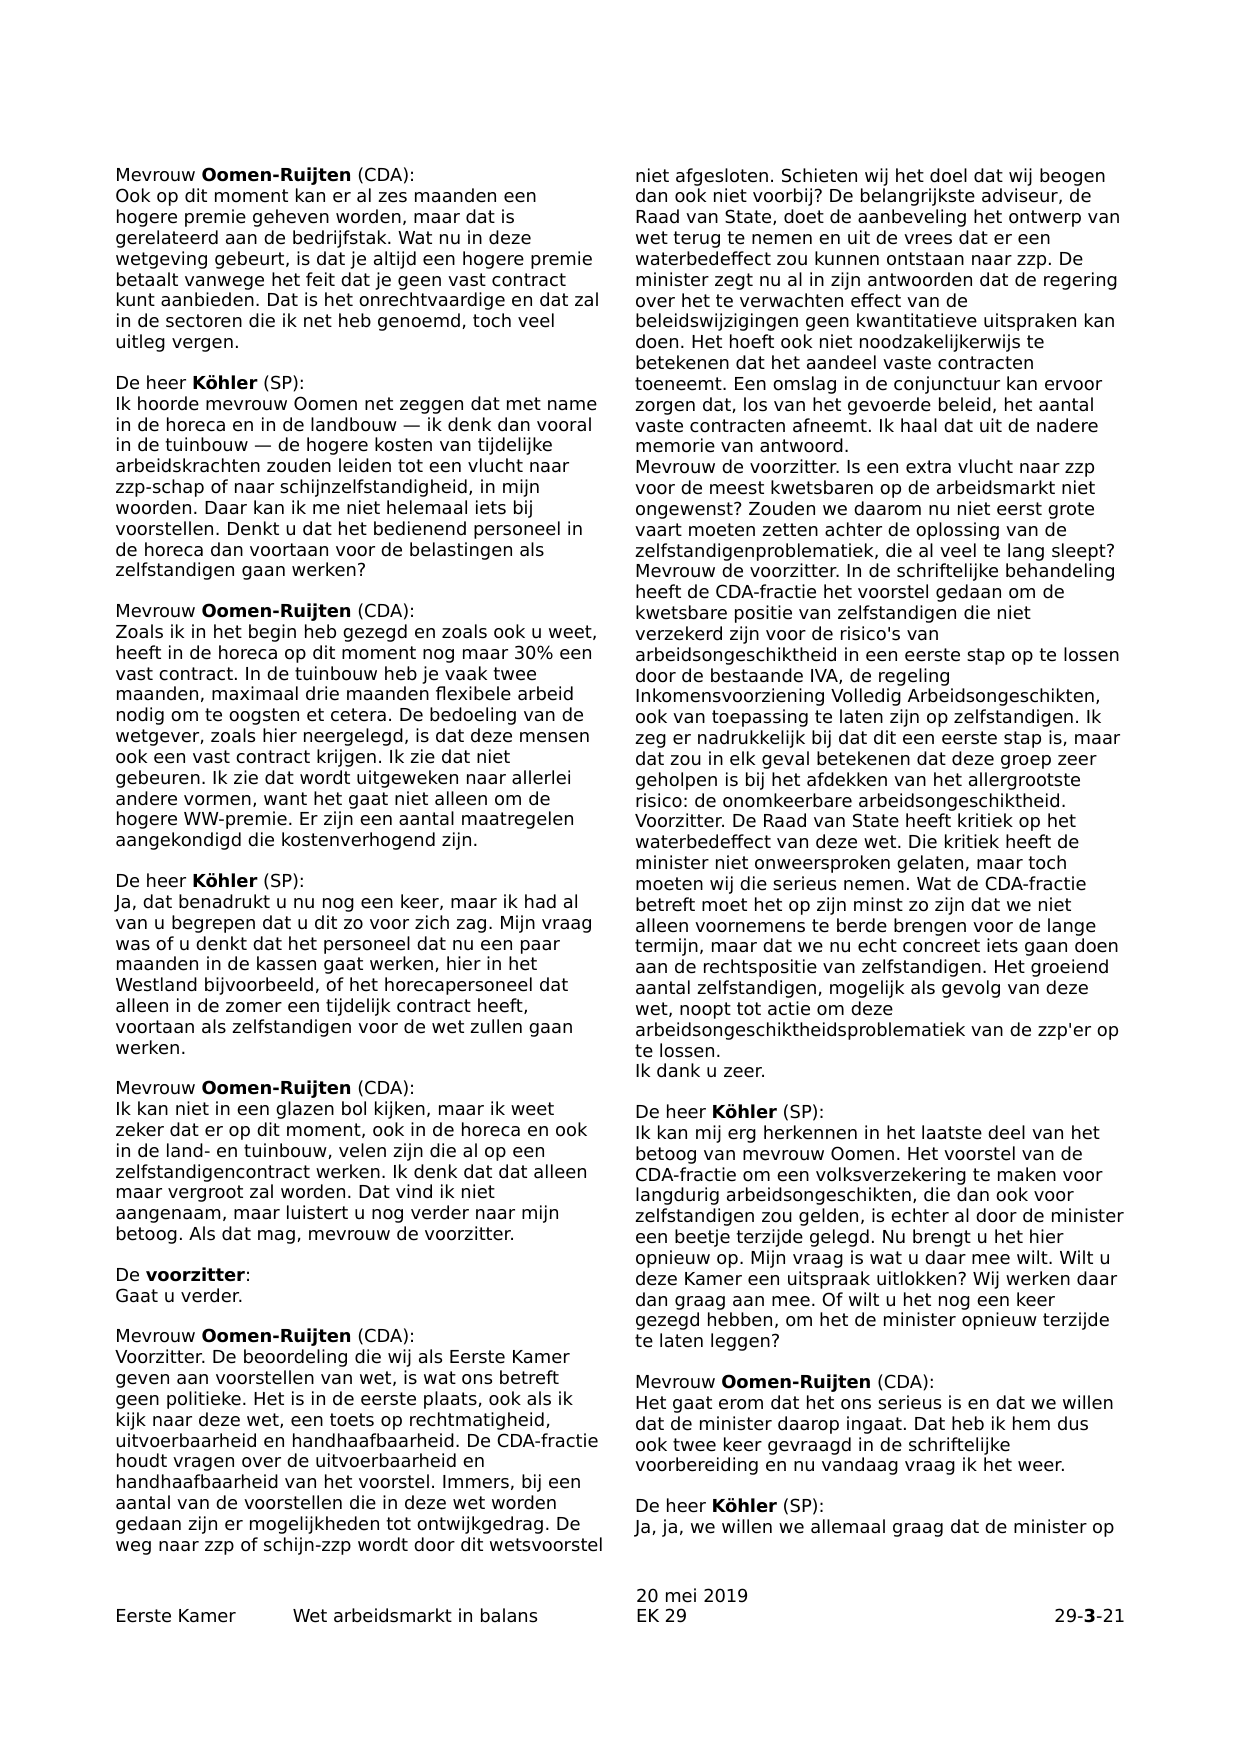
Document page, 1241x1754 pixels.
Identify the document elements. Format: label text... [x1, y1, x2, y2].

text Ja, dat benadrukt u nu nog een keer, maar ik had al van u begrepen dat u dit zo voor zich zag. Mijn vraag was of u denkt dat het personeel dat nu een paar maanden in de kassen gaat werken, hier in het Westland bijvoorbeeld, of het horecapersoneel dat alleen in de zomer een tijdelijk contract heeft, voortaan als zelfstandigen voor de wet zullen gaan werken. [115, 892, 605, 1058]
text Gaat u verder. [115, 1286, 605, 1306]
text Voorzitter. De beoordeling die wij als Eerste Kamer geven aan voorstellen van wet, is wat ons betreft geen politieke. Het is in de eerste plaats, ook als ik kijk naar deze wet, een toets op rechtmatigheid, uitvoerbaarheid en handhaafbaarheid. De CDA-fractie houdt vragen over de uitvoerbaarheid en handhaafbaarheid van het voorstel. Immers, bij een aantal van de voorstellen die in deze wet worden gedaan zijn er mogelijkheden tot ontwijkgedrag. De weg naar zzp of schijn-zzp wordt door dit wetsvoorstel [115, 1347, 605, 1555]
text Mevrouw de voorzitter. In de schriftelijke behandeling heeft de CDA-fractie het voorstel gedaan om de kwetsbare positie van zelfstandigen die niet verzekerd zijn voor de risico's van arbeidsongeschiktheid in een eerste stap op te lossen door de bestaande IVA, de regeling Inkomensvoorziening Volledig Arbeidsongeschikten, ook van toepassing te laten zijn op zelfstandigen. Ik zeg er nadrukkelijk bij dat dit een eerste stap is, maar dat zou in elk geval betekenen dat deze groep zeer geholpen is bij het afdekken van het allergrootste risico: de onomkeerbare arbeidsongeschiktheid. [635, 561, 1125, 811]
text Ja, ja, we willen we allemaal graag dat de minister op [635, 1517, 1125, 1537]
text Mevrouw Oomen-Ruijten (CDA): [635, 1372, 1125, 1393]
text Mevrouw Oomen-Ruijten (CDA): [115, 1078, 605, 1099]
text Ik dank u zeer. [635, 1061, 1125, 1082]
text Voorzitter. De Raad van State heeft kritiek op het waterbedeffect van deze wet. Die kritiek heeft de minister niet onweersproken gelaten, maar toch moeten wij die serieus nemen. Wat de CDA-fractie betreft moet het op zijn minst zo zijn dat we niet alleen voornemens te berde brengen voor de lange termijn, maar dat we nu echt concreet iets gaan doen aan de rechtspositie van zelfstandigen. Het groeiend aantal zelfstandigen, mogelijk als gevolg van deze wet, noopt tot actie om deze arbeidsongeschiktheidsproblematiek van de zzp'er op te lossen. [635, 811, 1125, 1061]
text Ik kan niet in een glazen bol kijken, maar ik weet zeker dat er op dit moment, ook in de horeca en ook in de land- en tuinbouw, velen zijn die al op een zelfstandigencontract werken. Ik denk dat dat alleen maar vergroot zal worden. Dat vind ik niet aangenaam, maar luistert u nog verder naar mijn betoog. Als dat mag, mevrouw de voorzitter. [115, 1099, 605, 1245]
text Mevrouw Oomen-Ruijten (CDA): [115, 601, 605, 622]
text De heer Köhler (SP): [635, 1102, 1125, 1123]
text Zoals ik in het begin heb gezegd en zoals ook u weet, heeft in de horeca op dit moment nog maar 30% een vast contract. In de tuinbouw heb je vaak twee maanden, maximaal drie maanden flexibele arbeid nodig om te oogsten et cetera. De bedoeling van de wetgever, zoals hier neergelegd, is dat deze mensen ook een vast contract krijgen. Ik zie dat niet gebeuren. Ik zie dat wordt uitgeweken naar allerlei andere vormen, want het gaat niet alleen om de hogere WW-premie. Er zijn een aantal maatregelen aangekondigd die kostenverhogend zijn. [115, 622, 605, 851]
text De heer Köhler (SP): [635, 1496, 1125, 1517]
text Ik hoorde mevrouw Oomen net zeggen dat met name in de horeca en in de landbouw — ik denk dan vooral in de tuinbouw — de hogere kosten van tijdelijke arbeidskrachten zouden leiden tot een vlucht naar zzp-schap of naar schijnzelfstandigheid, in mijn woorden. Daar kan ik me niet helemaal iets bij voorstellen. Denkt u dat het bedienend personeel in de horeca dan voortaan voor de belastingen als zelfstandigen gaan werken? [115, 393, 605, 581]
text Mevrouw Oomen-Ruijten (CDA): [115, 165, 605, 186]
text De voorzitter: [115, 1265, 605, 1286]
text Het gaat erom dat het ons serieus is en dat we willen dat de minister daarop ingaat. Dat heb ik hem dus ook twee keer gevraagd in de schriftelijke voorbereiding en nu vandaag vraag ik het weer. [635, 1393, 1125, 1476]
text niet afgesloten. Schieten wij het doel dat wij beogen dan ook niet voorbij? De belangrijkste adviseur, de Raad van State, doet de aanbeveling het ontwerp van wet terug te nemen en uit de vrees dat er een waterbedeffect zou kunnen ontstaan naar zzp. De minister zegt nu al in zijn antwoorden dat de regering over het te verwachten effect van de beleidswijzigingen geen kwantitatieve uitspraken kan doen. Het hoeft ook niet noodzakelijkerwijs te betekenen dat het aandeel vaste contracten toeneemt. Een omslag in de conjunctuur kan ervoor zorgen dat, los van het gevoerde beleid, het aantal vaste contracten afneemt. Ik haal dat uit de nadere memorie van antwoord. [635, 165, 1125, 457]
text De heer Köhler (SP): [115, 871, 605, 892]
text Mevrouw Oomen-Ruijten (CDA): [115, 1326, 605, 1347]
text Ik kan mij erg herkennen in het laatste deel van het betoog van mevrouw Oomen. Het voorstel van de CDA-fractie om een volksverzekering te maken voor langdurig arbeidsongeschikten, die dan ook voor zelfstandigen zou gelden, is echter al door de minister een beetje terzijde gelegd. Nu brengt u het hier opnieuw op. Mijn vraag is wat u daar mee wilt. Wilt u deze Kamer een uitspraak uitlokken? Wij werken daar dan graag aan mee. Of wilt u het nog een keer gezegd hebben, om het de minister opnieuw terzijde te laten leggen? [635, 1123, 1125, 1352]
text Ook op dit moment kan er al zes maanden een hogere premie geheven worden, maar dat is gerelateerd aan de bedrijfstak. Wat nu in deze wetgeving gebeurt, is dat je altijd een hogere premie betaalt vanwege het feit dat je geen vast contract kunt aanbieden. Dat is het onrechtvaardige en dat zal in de sectoren die ik net heb genoemd, toch veel uitleg vergen. [115, 186, 605, 353]
text De heer Köhler (SP): [115, 373, 605, 393]
text Mevrouw de voorzitter. Is een extra vlucht naar zzp voor de meest kwetsbaren op de arbeidsmarkt niet ongewenst? Zouden we daarom nu niet eerst grote vaart moeten zetten achter de oplossing van de zelfstandigenproblematiek, die al veel te lang sleept? [635, 457, 1125, 561]
